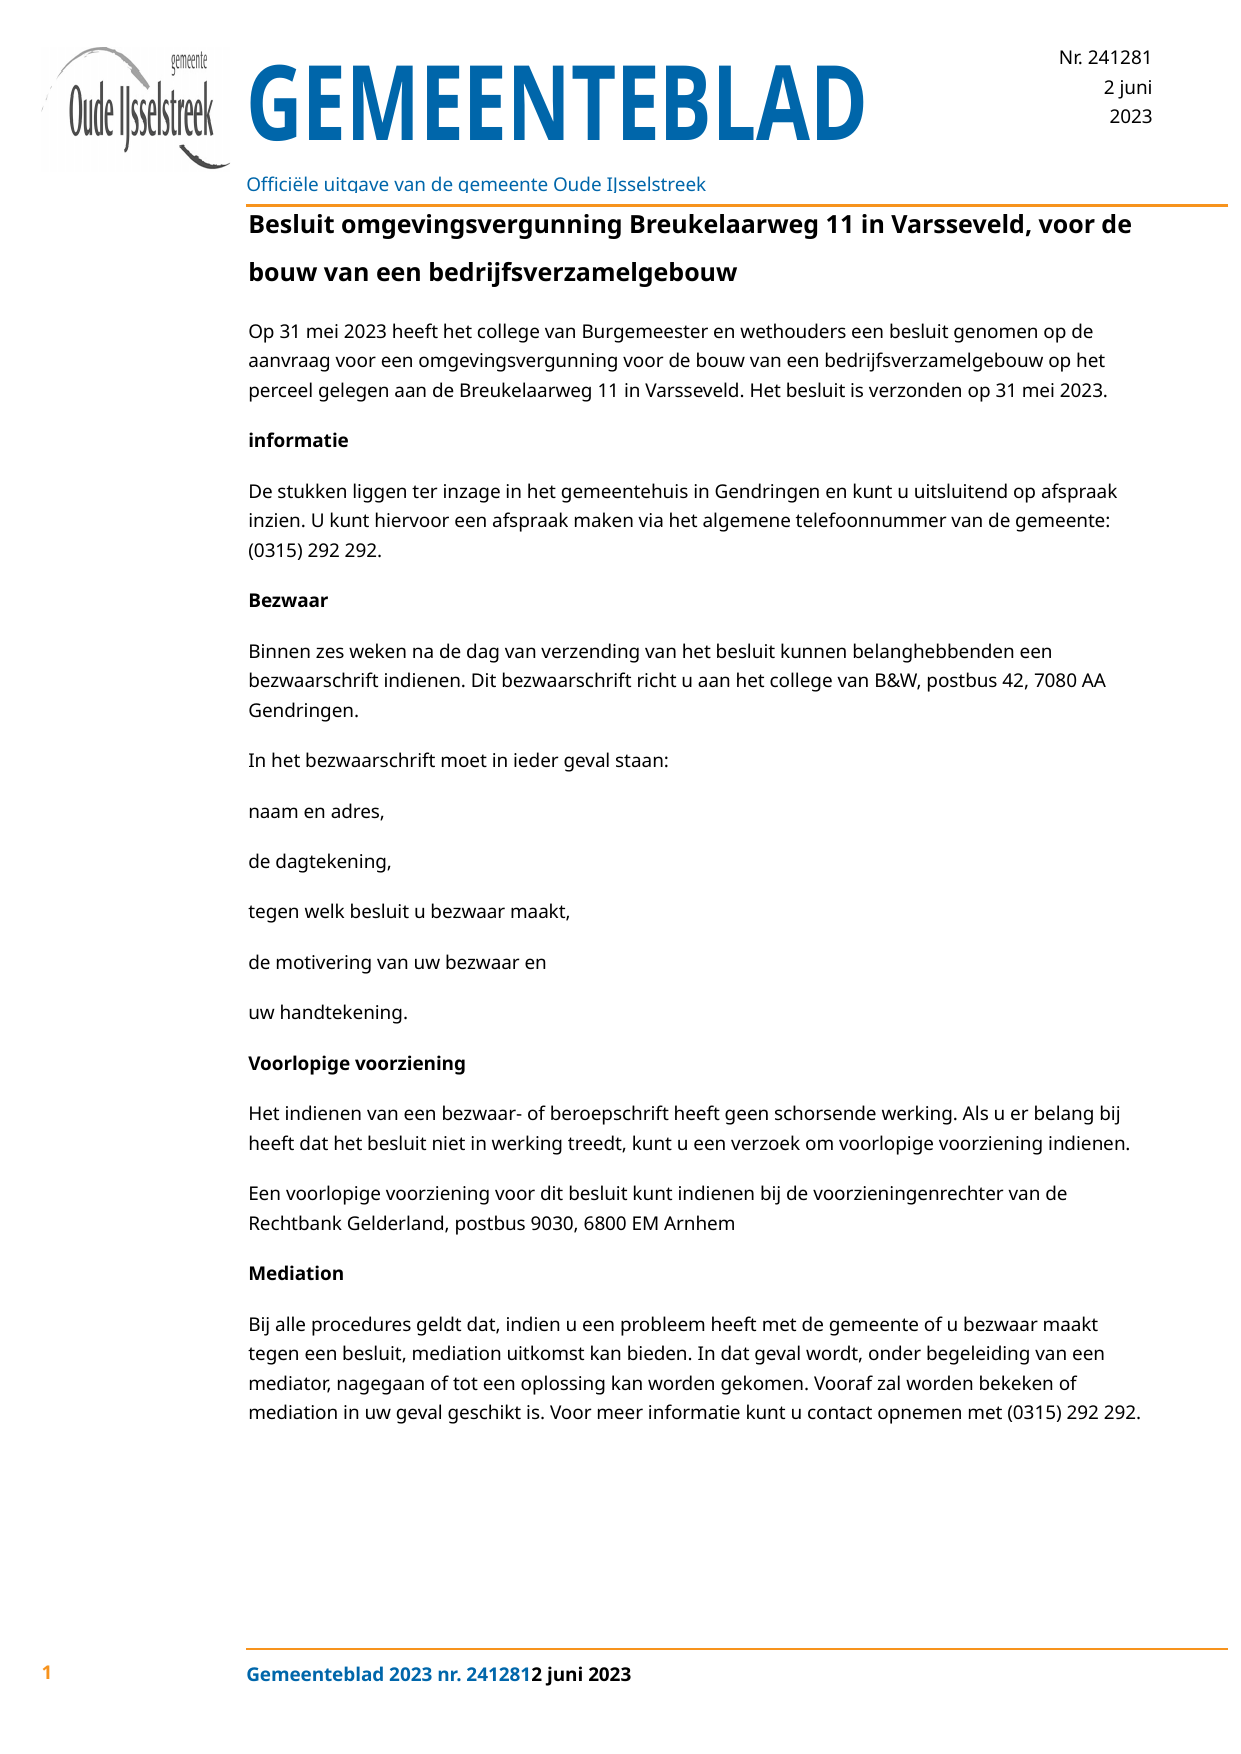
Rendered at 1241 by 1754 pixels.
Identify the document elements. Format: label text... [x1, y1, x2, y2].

text Op 31 mei 2023 heeft het college van Burgemeester en wethouders een besluit genomen op de aanvraag voor een omgevingsvergunning voor de bouw van een bedrijfsverzamelgebouw op het perceel gelegen aan de Breukelaarweg 11 in Varsseveld. Het besluit is verzonden op 31 mei 2023. [248, 318, 1152, 403]
text Voorlopige voorziening [248, 1050, 1152, 1076]
text de motivering van uw bezwaar en [248, 949, 1152, 975]
text naam en adres, [248, 798, 1152, 824]
text Mediation [248, 1260, 1152, 1286]
text Het indienen van een bezwaar- of beroepschrift heeft geen schorsende werking. Als u er belang bij heeft dat het besluit niet in werking treedt, kunt u een verzoek om voorlopige voorziening indienen. [248, 1100, 1152, 1156]
text De stukken liggen ter inzage in het gemeentehuis in Gendringen en kunt u uitsluitend op afspraak inzien. U kunt hiervoor een afspraak maken via het algemene telefoonnummer van de gemeente: (0315) 292 292. [248, 478, 1152, 563]
text In het bezwaarschrift moet in ieder geval staan: [248, 747, 1152, 773]
text tegen welk besluit u bezwaar maakt, [248, 899, 1152, 924]
text Bezwaar [248, 587, 1152, 613]
text informatie [248, 427, 1152, 453]
text Binnen zes weken na de dag van verzending van het besluit kunnen belanghebbenden een bezwaarschrift indienen. Dit bezwaarschrift richt u aan het college van B&W, postbus 42, 7080 AA Gendringen. [248, 638, 1152, 723]
text Een voorlopige voorziening voor dit besluit kunt indienen bij de voorzieningenrechter van de Rechtbank Gelderland, postbus 9030, 6800 EM Arnhem [248, 1180, 1152, 1236]
text Besluit omgevingsvergunning Breukelaarweg 11 in Varsseveld, voor de bouw van een bedrijfsverzamelgebouw [248, 207, 1152, 288]
text Bij alle procedures geldt dat, indien u een probleem heeft met de gemeente of u bezwaar maakt tegen een besluit, mediation uitkomst kan bieden. In dat geval wordt, onder begeleiding van een mediator, nagegaan of tot een oplossing kan worden gekomen. Vooraf zal worden bekeken of mediation in uw geval geschikt is. Voor meer informatie kunt u contact opnemen met (0315) 292 292. [248, 1311, 1152, 1425]
text de dagtekening, [248, 848, 1152, 874]
picture [41, 47, 231, 172]
text uw handtekening. [248, 999, 1152, 1025]
